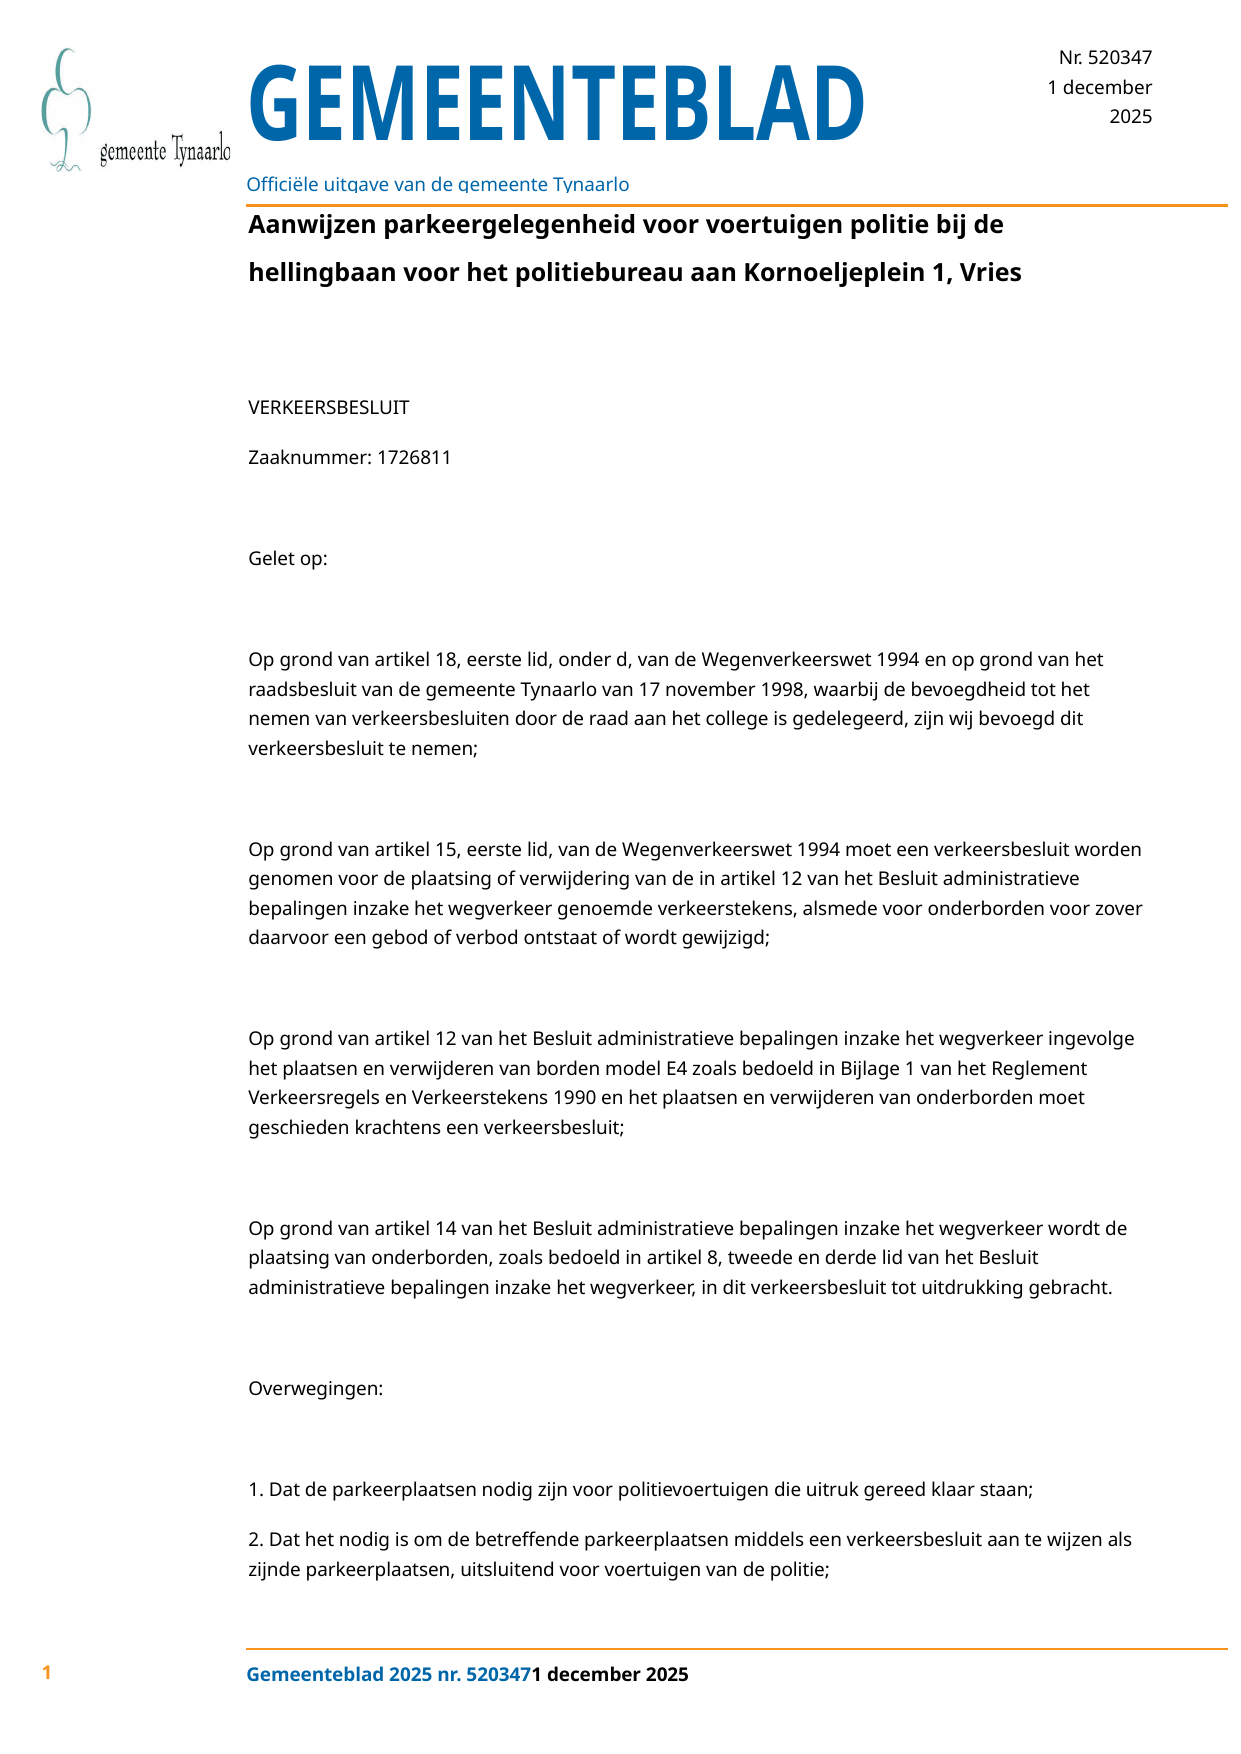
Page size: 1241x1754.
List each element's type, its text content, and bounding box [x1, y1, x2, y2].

text Gelet op: [248, 545, 1152, 571]
text 1. Dat de parkeerplaatsen nodig zijn voor politievoertuigen die uitruk gereed klaar staan; [248, 1476, 1152, 1501]
text Aanwijzen parkeergelegenheid voor voertuigen politie bij de hellingbaan voor het politiebureau aan Kornoeljeplein 1, Vries [248, 207, 1152, 288]
text Op grond van artikel 12 van het Besluit administratieve bepalingen inzake het wegverkeer ingevolge het plaatsen en verwijderen van borden model E4 zoals bedoeld in Bijlage 1 van het Reglement Verkeersregels en Verkeerstekens 1990 en het plaatsen en verwijderen van onderborden moet geschieden krachtens een verkeersbesluit; [248, 1025, 1152, 1140]
text Zaaknummer: 1726811 [248, 444, 1152, 470]
text 2. Dat het nodig is om de betreffende parkeerplaatsen middels een verkeersbesluit aan te wijzen als zijnde parkeerplaatsen, uitsluitend voor voertuigen van de politie; [248, 1526, 1152, 1581]
text Op grond van artikel 14 van het Besluit administratieve bepalingen inzake het wegverkeer wordt de plaatsing van onderborden, zoals bedoeld in artikel 8, tweede en derde lid van het Besluit administratieve bepalingen inzake het wegverkeer, in dit verkeersbesluit tot uitdrukking gebracht. [248, 1215, 1152, 1300]
picture [41, 47, 231, 172]
text Op grond van artikel 18, eerste lid, onder d, van de Wegenverkeerswet 1994 en op grond van het raadsbesluit van de gemeente Tynaarlo van 17 november 1998, waarbij de bevoegdheid tot het nemen van verkeersbesluiten door de raad aan het college is gedelegeerd, zijn wij bevoegd dit verkeersbesluit te nemen; [248, 646, 1152, 761]
text VERKEERSBESLUIT [248, 394, 1152, 420]
text Op grond van artikel 15, eerste lid, van de Wegenverkeerswet 1994 moet een verkeersbesluit worden genomen voor de plaatsing of verwijdering van de in artikel 12 van het Besluit administratieve bepalingen inzake het wegverkeer genoemde verkeerstekens, alsmede voor onderborden voor zover daarvoor een gebod of verbod ontstaat of wordt gewijzigd; [248, 836, 1152, 950]
text Overwegingen: [248, 1375, 1152, 1401]
